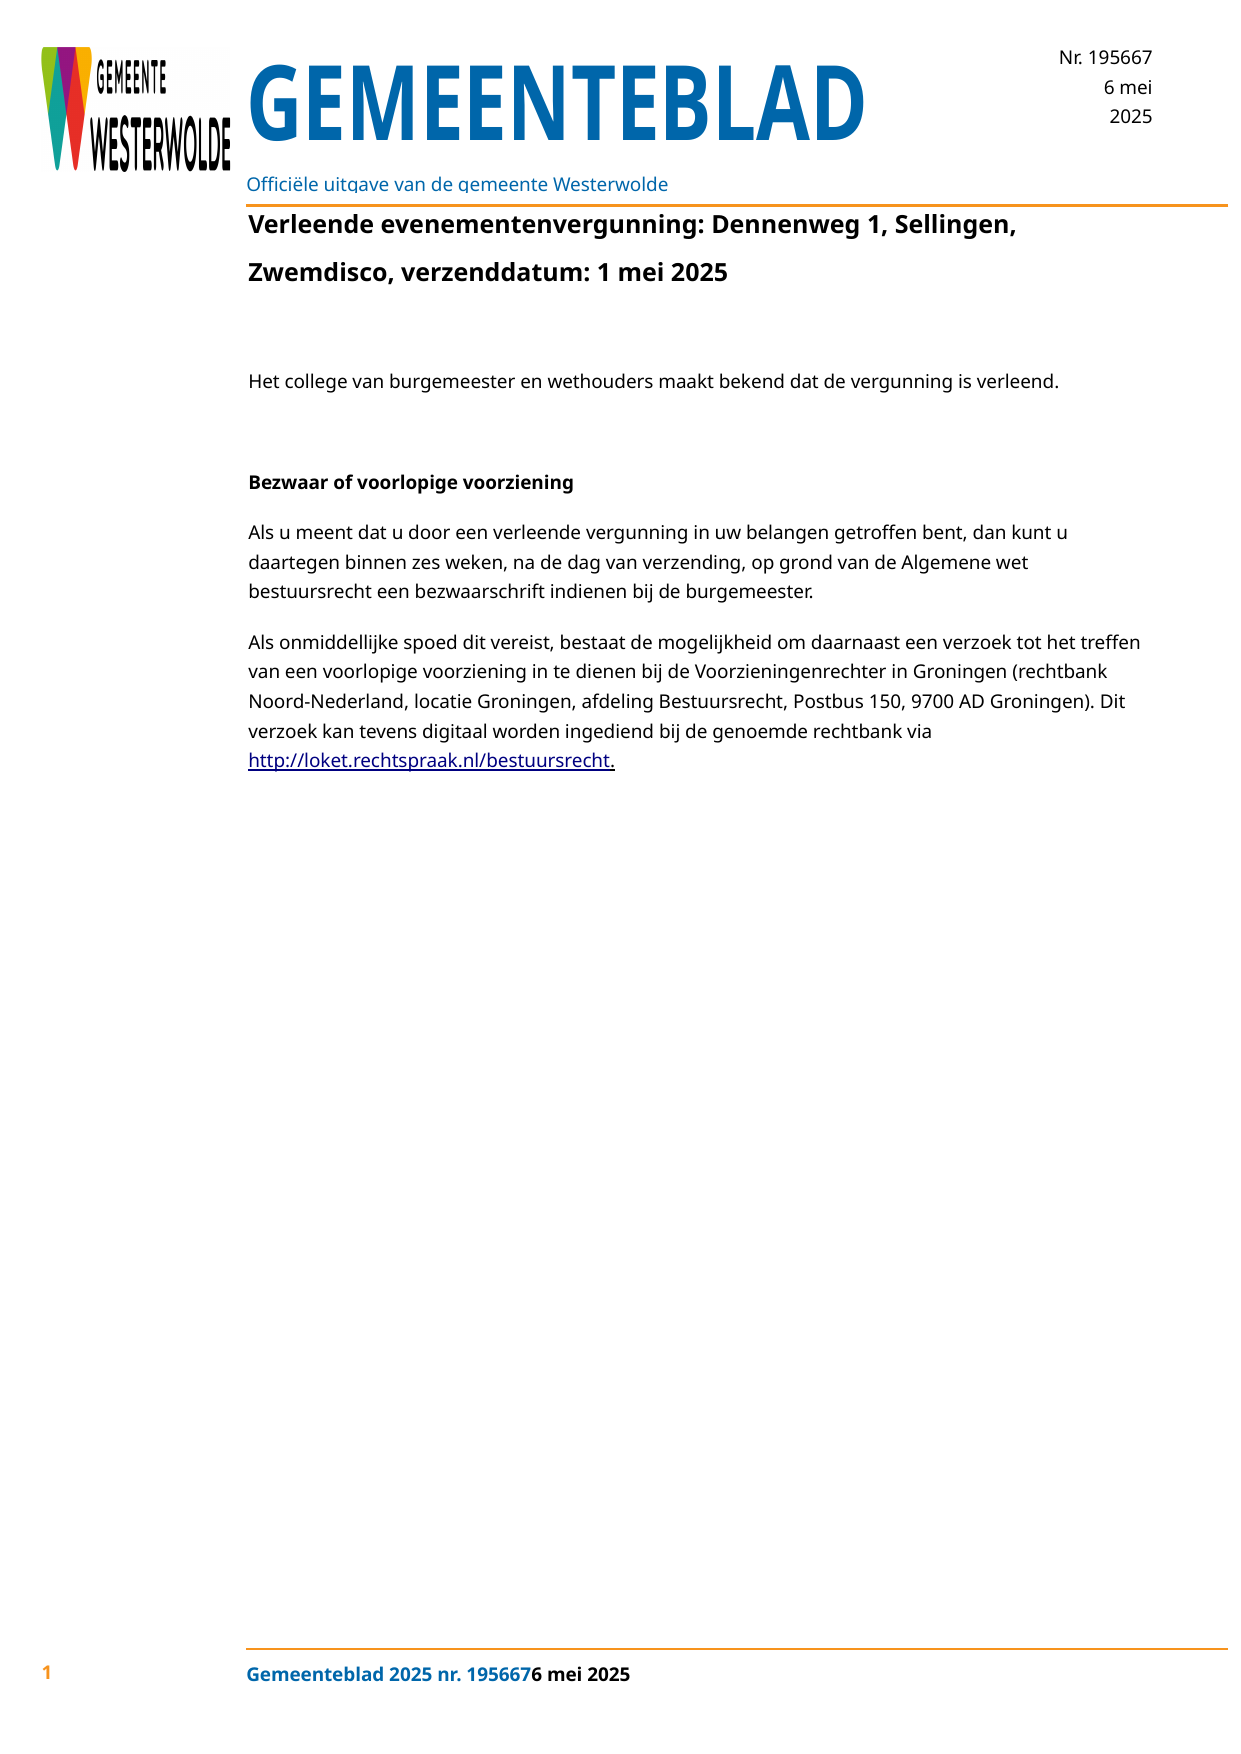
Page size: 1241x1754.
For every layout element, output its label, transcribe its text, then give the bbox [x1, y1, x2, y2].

text Als onmiddellijke spoed dit vereist, bestaat de mogelijkheid om daarnaast een verzoek tot het treffen van een voorlopige voorziening in te dienen bij de Voorzieningenrechter in Groningen (rechtbank Noord-Nederland, locatie Groningen, afdeling Bestuursrecht, Postbus 150, 9700 AD Groningen). Dit verzoek kan tevens digitaal worden ingediend bij de genoemde rechtbank via http://loket.rechtspraak.nl/bestuursrecht. [248, 629, 1152, 773]
text Bezwaar of voorlopige voorziening [248, 469, 1152, 495]
text Verleende evenementenvergunning: Dennenweg 1, Sellingen, Zwemdisco, verzenddatum: 1 mei 2025 [248, 207, 1152, 288]
picture [41, 47, 231, 172]
text Als u meent dat u door een verleende vergunning in uw belangen getroffen bent, dan kunt u daartegen binnen zes weken, na de dag van verzending, op grond van de Algemene wet bestuursrecht een bezwaarschrift indienen bij de burgemeester. [248, 519, 1152, 604]
text Het college van burgemeester en wethouders maakt bekend dat de vergunning is verleend. [248, 368, 1152, 394]
